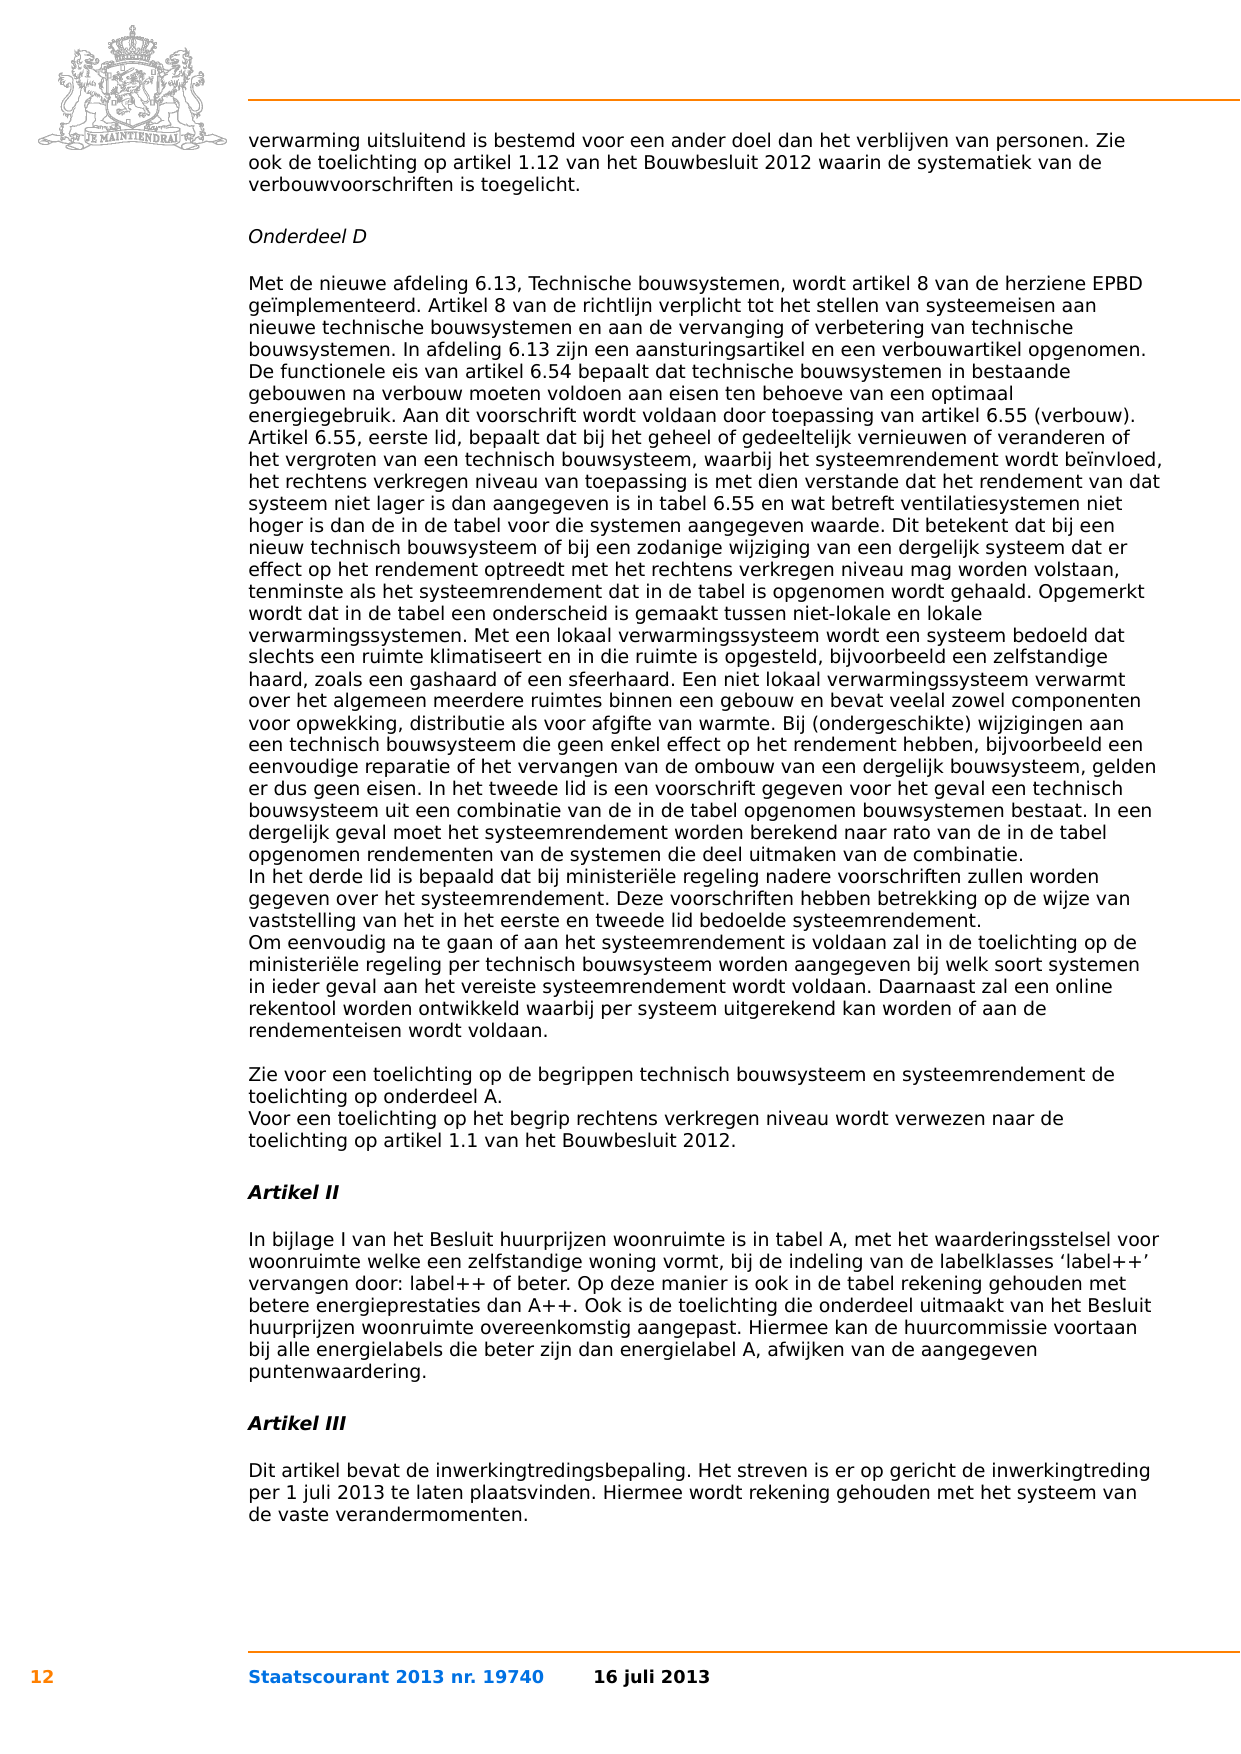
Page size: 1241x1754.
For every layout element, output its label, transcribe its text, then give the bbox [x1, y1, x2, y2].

picture [38, 25, 227, 150]
text In bijlage I van het Besluit huurprijzen woonruimte is in tabel A, met het waarderingsstelsel voor woonruimte welke een zelfstandige woning vormt, bij de indeling van de labelklasses ‘label++’ vervangen door: label++ of beter. Op deze manier is ook in de tabel rekening gehouden met betere energieprestaties dan A++. Ook is de toelichting die onderdeel uitmaakt van het Besluit huurprijzen woonruimte overeenkomstig aangepast. Hiermee kan de huurcommissie voortaan bij alle energielabels die beter zijn dan energielabel A, afwijken van de aangegeven puntenwaardering. [248, 1229, 1163, 1383]
text Artikel 6.55, eerste lid, bepaalt dat bij het geheel of gedeeltelijk vernieuwen of veranderen of het vergroten van een technisch bouwsysteem, waarbij het systeemrendement wordt beïnvloed, het rechtens verkregen niveau van toepassing is met dien verstande dat het rendement van dat systeem niet lager is dan aangegeven is in tabel 6.55 en wat betreft ventilatiesystemen niet hoger is dan de in de tabel voor die systemen aangegeven waarde. Dit betekent dat bij een nieuw technisch bouwsysteem of bij een zodanige wijziging van een dergelijk systeem dat er effect op het rendement optreedt met het rechtens verkregen niveau mag worden volstaan, tenminste als het systeemrendement dat in de tabel is opgenomen wordt gehaald. Opgemerkt wordt dat in de tabel een onderscheid is gemaakt tussen niet-lokale en lokale verwarmingssystemen. Met een lokaal verwarmingssysteem wordt een systeem bedoeld dat slechts een ruimte klimatiseert en in die ruimte is opgesteld, bijvoorbeeld een zelfstandige haard, zoals een gashaard of een sfeerhaard. Een niet lokaal verwarmingssysteem verwarmt over het algemeen meerdere ruimtes binnen een gebouw en bevat veelal zowel componenten voor opwekking, distributie als voor afgifte van warmte. Bij (ondergeschikte) wijzigingen aan een technisch bouwsysteem die geen enkel effect op het rendement hebben, bijvoorbeeld een eenvoudige reparatie of het vervangen van de ombouw van een dergelijk bouwsysteem, gelden er dus geen eisen. In het tweede lid is een voorschrift gegeven voor het geval een technisch bouwsysteem uit een combinatie van de in de tabel opgenomen bouwsystemen bestaat. In een dergelijk geval moet het systeemrendement worden berekend naar rato van de in de tabel opgenomen rendementen van de systemen die deel uitmaken van de combinatie. [248, 427, 1163, 866]
text verwarming uitsluitend is bestemd voor een ander doel dan het verblijven van personen. Zie ook de toelichting op artikel 1.12 van het Bouwbesluit 2012 waarin de systematiek van de verbouwvoorschriften is toegelicht. [248, 130, 1163, 196]
text Om eenvoudig na te gaan of aan het systeemrendement is voldaan zal in de toelichting op de ministeriële regeling per technisch bouwsysteem worden aangegeven bij welk soort systemen in ieder geval aan het vereiste systeemrendement wordt voldaan. Daarnaast zal een online rekentool worden ontwikkeld waarbij per systeem uitgerekend kan worden of aan de rendementeisen wordt voldaan. [248, 932, 1163, 1042]
subtitle Artikel III [248, 1413, 1163, 1435]
text Met de nieuwe afdeling 6.13, Technische bouwsystemen, wordt artikel 8 van de herziene EPBD geïmplementeerd. Artikel 8 van de richtlijn verplicht tot het stellen van systeemeisen aan nieuwe technische bouwsystemen en aan de vervanging of verbetering van technische bouwsystemen. In afdeling 6.13 zijn een aansturingsartikel en een verbouwartikel opgenomen. De functionele eis van artikel 6.54 bepaalt dat technische bouwsystemen in bestaande gebouwen na verbouw moeten voldoen aan eisen ten behoeve van een optimaal energiegebruik. Aan dit voorschrift wordt voldaan door toepassing van artikel 6.55 (verbouw). [248, 273, 1163, 427]
text Zie voor een toelichting op de begrippen technisch bouwsysteem en systeemrendement de toelichting op onderdeel A. [248, 1064, 1163, 1108]
subtitle Onderdeel D [248, 226, 1163, 248]
text Dit artikel bevat de inwerkingtredingsbepaling. Het streven is er op gericht de inwerkingtreding per 1 juli 2013 te laten plaatsvinden. Hiermee wordt rekening gehouden met het systeem van de vaste verandermomenten. [248, 1460, 1163, 1526]
subtitle Artikel II [248, 1182, 1163, 1204]
text In het derde lid is bepaald dat bij ministeriële regeling nadere voorschriften zullen worden gegeven over het systeemrendement. Deze voorschriften hebben betrekking op de wijze van vaststelling van het in het eerste en tweede lid bedoelde systeemrendement. [248, 866, 1163, 932]
text Voor een toelichting op het begrip rechtens verkregen niveau wordt verwezen naar de toelichting op artikel 1.1 van het Bouwbesluit 2012. [248, 1108, 1163, 1152]
